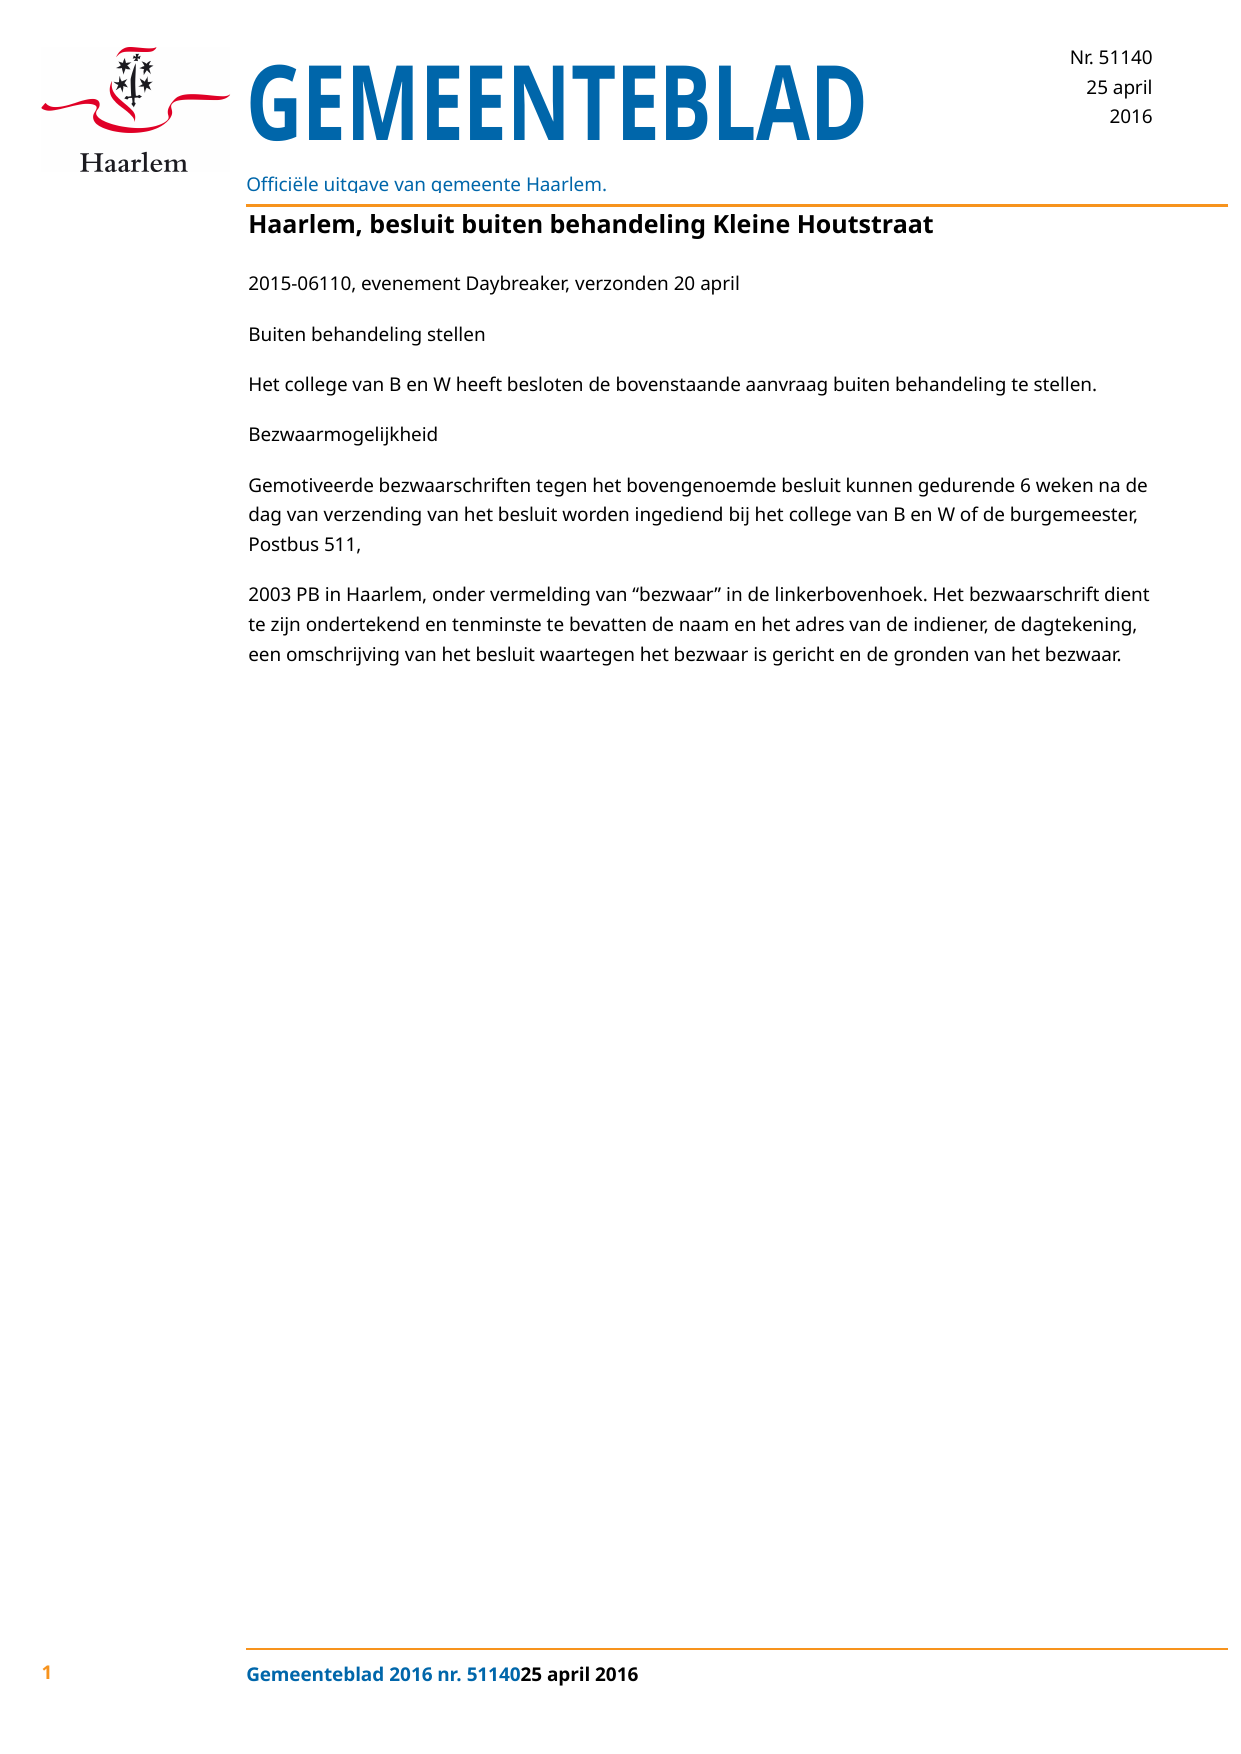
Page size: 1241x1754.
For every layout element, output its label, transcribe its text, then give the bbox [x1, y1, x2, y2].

text Bezwaarmogelijkheid [248, 422, 1152, 447]
text Het college van B en W heeft besloten de bovenstaande aanvraag buiten behandeling te stellen. [248, 371, 1152, 397]
text 2003 PB in Haarlem, onder vermelding van “bezwaar” in de linkerbovenhoek. Het bezwaarschrift dient te zijn ondertekend en tenminste te bevatten de naam en het adres van de indiener, de dagtekening, een omschrijving van het besluit waartegen het bezwaar is gericht en de gronden van het bezwaar. [248, 582, 1152, 666]
text Buiten behandeling stellen [248, 321, 1152, 346]
text Haarlem, besluit buiten behandeling Kleine Houtstraat [248, 207, 1152, 241]
text 2015-06110, evenement Daybreaker, verzonden 20 april [248, 270, 1152, 296]
text Gemotiveerde bezwaarschriften tegen het bovengenoemde besluit kunnen gedurende 6 weken na de dag van verzending van het besluit worden ingediend bij het college van B en W of de burgemeester, Postbus 511, [248, 472, 1152, 557]
picture [41, 47, 231, 172]
